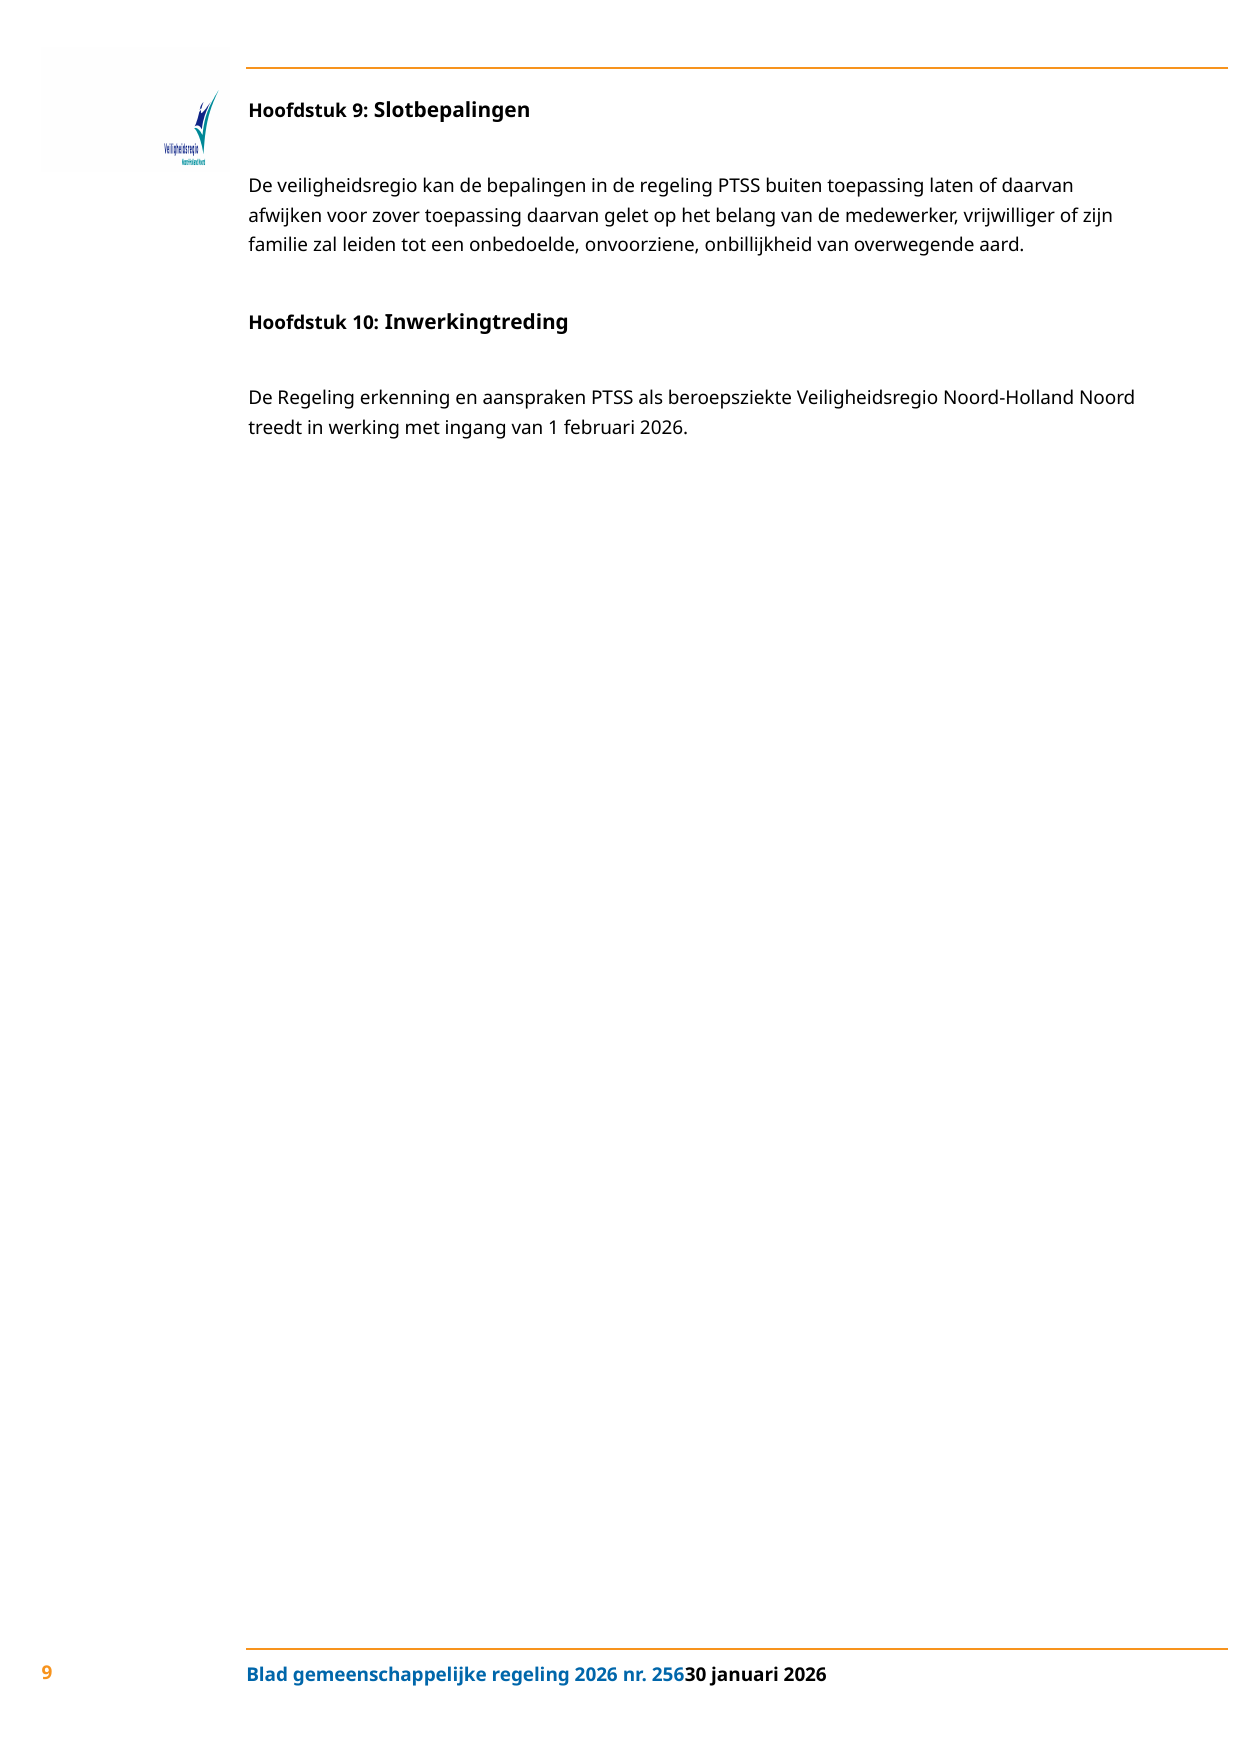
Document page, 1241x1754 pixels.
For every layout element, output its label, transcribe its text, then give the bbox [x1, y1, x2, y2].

text De Regeling erkenning en aanspraken PTSS als beroepsziekte Veiligheidsregio Noord-Holland Noord treedt in werking met ingang van 1 februari 2026. [248, 384, 1152, 440]
picture [41, 47, 231, 172]
text Hoofdstuk 9: Slotbepalingen [248, 95, 1152, 123]
text Hoofdstuk 10: Inwerkingtreding [248, 307, 1152, 335]
text De veiligheidsregio kan de bepalingen in de regeling PTSS buiten toepassing laten of daarvan afwijken voor zover toepassing daarvan gelet op het belang van de medewerker, vrijwilliger of zijn familie zal leiden tot een onbedoelde, onvoorziene, onbillijkheid van overwegende aard. [248, 172, 1152, 257]
